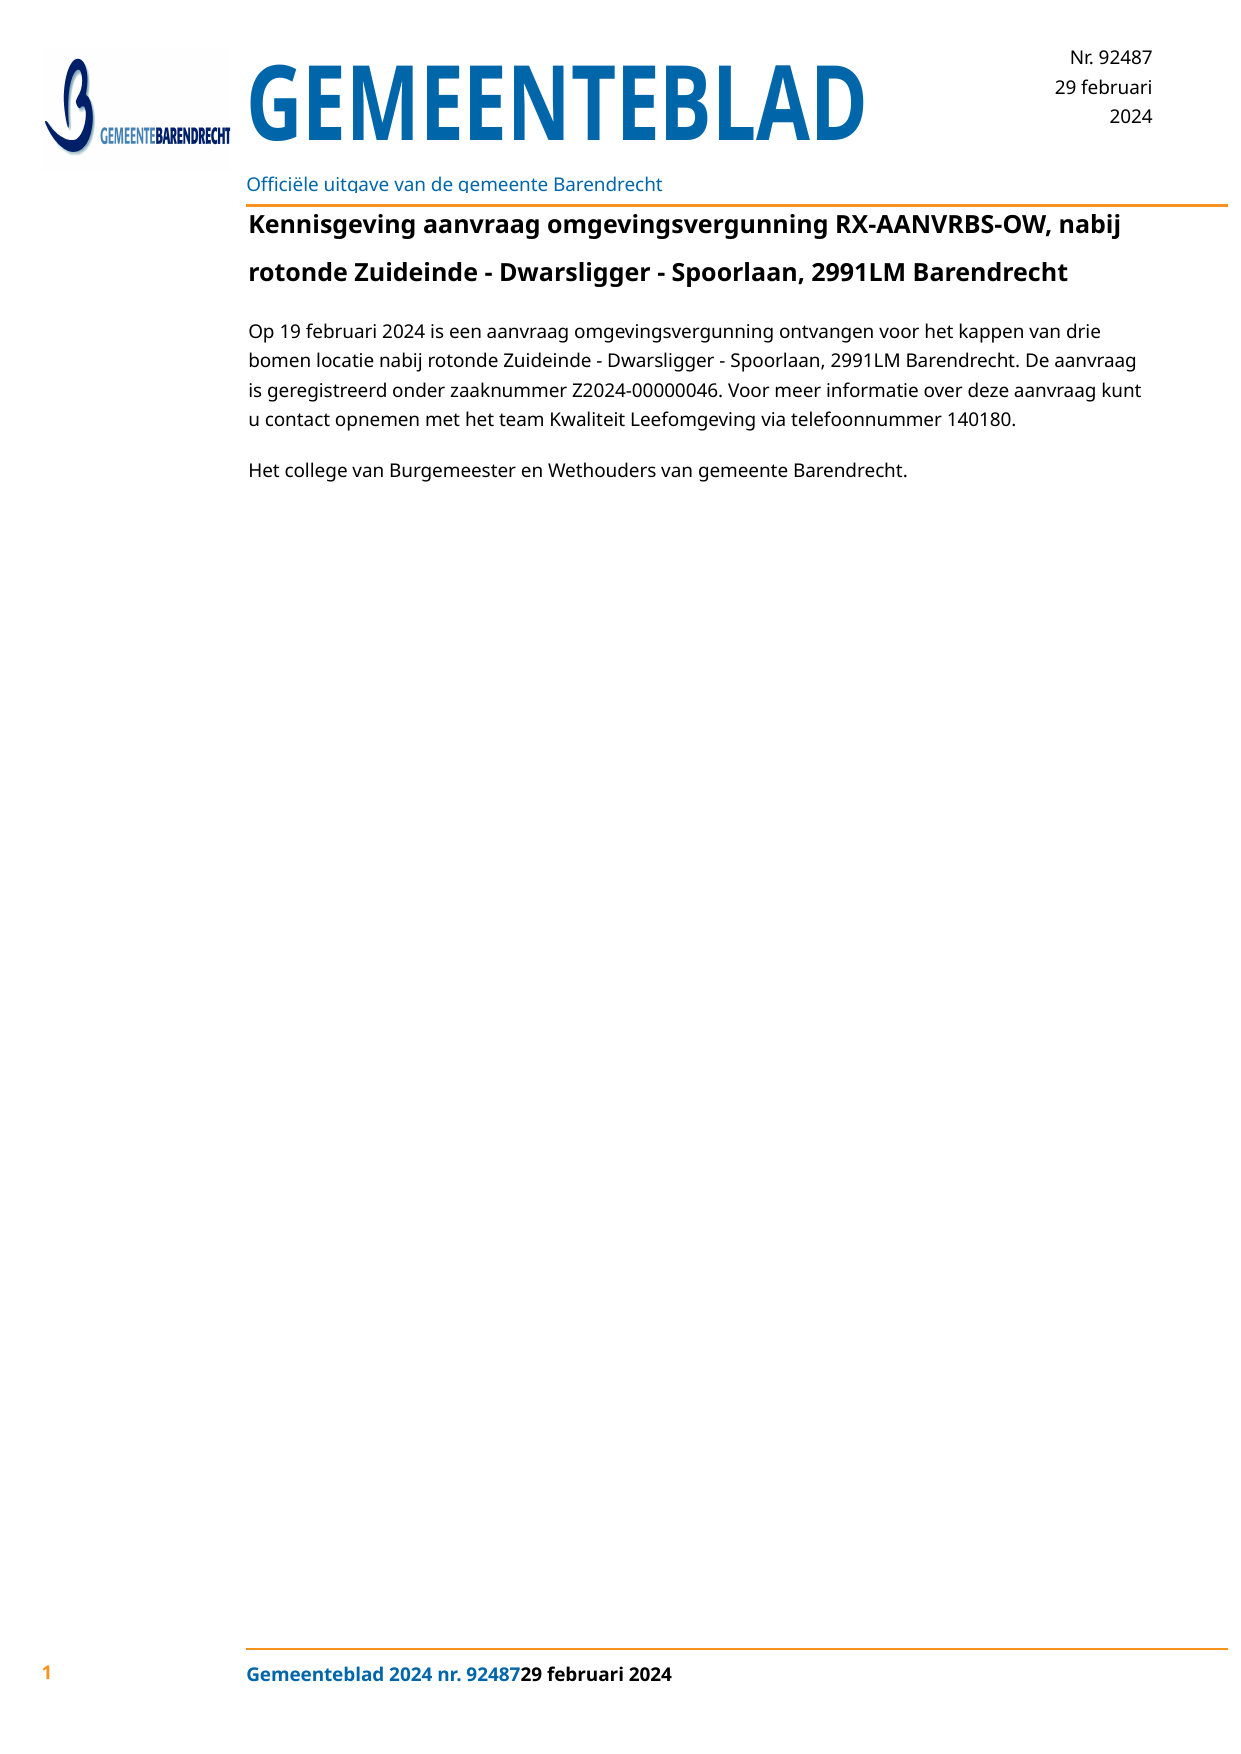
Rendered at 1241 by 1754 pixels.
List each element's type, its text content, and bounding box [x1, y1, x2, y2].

text Kennisgeving aanvraag omgevingsvergunning RX-AANVRBS-OW, nabij rotonde Zuideinde - Dwarsligger - Spoorlaan, 2991LM Barendrecht [248, 207, 1152, 288]
picture [41, 47, 231, 172]
text Het college van Burgemeester en Wethouders van gemeente Barendrecht. [248, 457, 1152, 483]
text Op 19 februari 2024 is een aanvraag omgevingsvergunning ontvangen voor het kappen van drie bomen locatie nabij rotonde Zuideinde - Dwarsligger - Spoorlaan, 2991LM Barendrecht. De aanvraag is geregistreerd onder zaaknummer Z2024-00000046. Voor meer informatie over deze aanvraag kunt u contact opnemen met het team Kwaliteit Leefomgeving via telefoonnummer 140180. [248, 318, 1152, 432]
